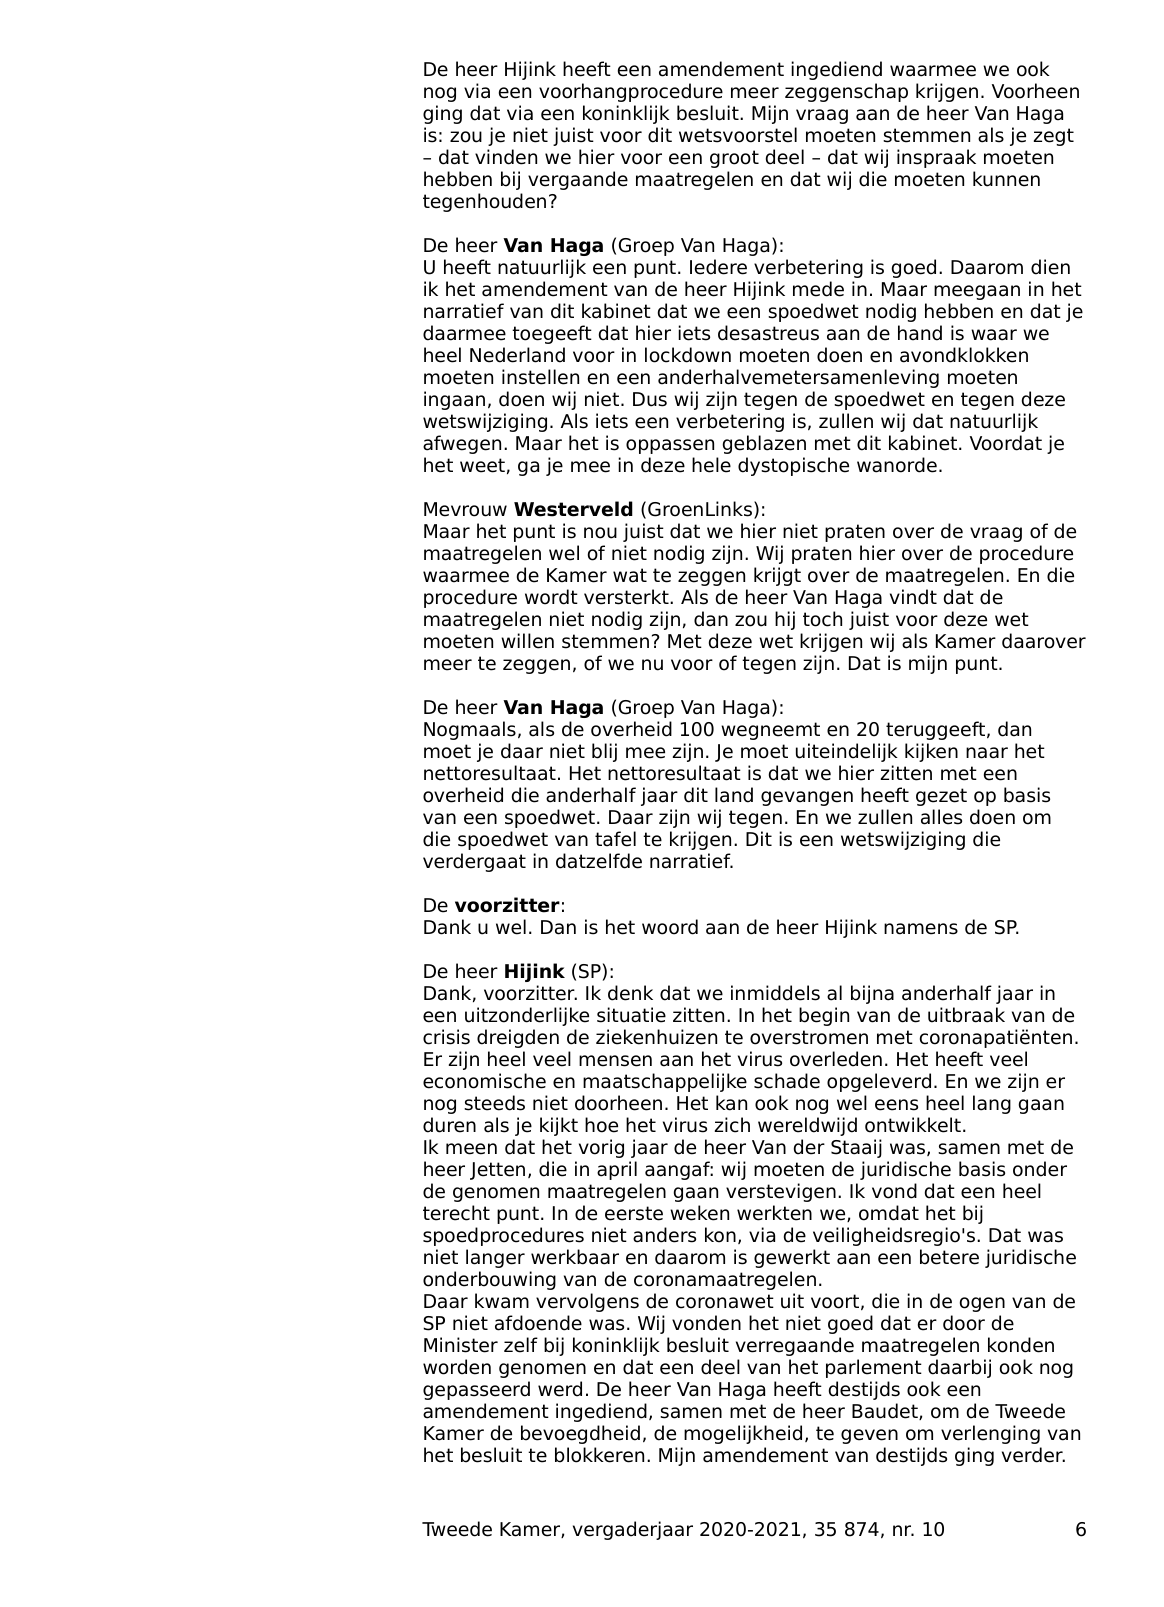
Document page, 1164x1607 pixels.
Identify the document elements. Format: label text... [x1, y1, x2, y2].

text Ik meen dat het vorig jaar de heer Van der Staaij was, samen met de heer Jetten, die in april aangaf: wij moeten de juridische basis onder de genomen maatregelen gaan verstevigen. Ik vond dat een heel terecht punt. In de eerste weken werkten we, omdat het bij spoedprocedures niet anders kon, via de veiligheidsregio's. Dat was niet langer werkbaar en daarom is gewerkt aan een betere juridische onderbouwing van de coronamaatregelen. [422, 1137, 1087, 1291]
text Dank u wel. Dan is het woord aan de heer Hijink namens de SP. [422, 917, 1087, 939]
text U heeft natuurlijk een punt. Iedere verbetering is goed. Daarom dien ik het amendement van de heer Hijink mede in. Maar meegaan in het narratief van dit kabinet dat we een spoedwet nodig hebben en dat je daarmee toegeeft dat hier iets desastreus aan de hand is waar we heel Nederland voor in lockdown moeten doen en avondklokken moeten instellen en een anderhalvemetersamenleving moeten ingaan, doen wij niet. Dus wij zijn tegen de spoedwet en tegen deze wetswijziging. Als iets een verbetering is, zullen wij dat natuurlijk afwegen. Maar het is oppassen geblazen met dit kabinet. Voordat je het weet, ga je mee in deze hele dystopische wanorde. [422, 257, 1087, 477]
text De heer Van Haga (Groep Van Haga): [422, 235, 1087, 257]
text De heer Hijink (SP): [422, 961, 1087, 983]
text Nogmaals, als de overheid 100 wegneemt en 20 teruggeeft, dan moet je daar niet blij mee zijn. Je moet uiteindelijk kijken naar het nettoresultaat. Het nettoresultaat is dat we hier zitten met een overheid die anderhalf jaar dit land gevangen heeft gezet op basis van een spoedwet. Daar zijn wij tegen. En we zullen alles doen om die spoedwet van tafel te krijgen. Dit is een wetswijziging die verdergaat in datzelfde narratief. [422, 719, 1087, 873]
text Daar kwam vervolgens de coronawet uit voort, die in de ogen van de SP niet afdoende was. Wij vonden het niet goed dat er door de Minister zelf bij koninklijk besluit verregaande maatregelen konden worden genomen en dat een deel van het parlement daarbij ook nog gepasseerd werd. De heer Van Haga heeft destijds ook een amendement ingediend, samen met de heer Baudet, om de Tweede Kamer de bevoegdheid, de mogelijkheid, te geven om verlenging van het besluit te blokkeren. Mijn amendement van destijds ging verder. [422, 1291, 1087, 1467]
text Dank, voorzitter. Ik denk dat we inmiddels al bijna anderhalf jaar in een uitzonderlijke situatie zitten. In het begin van de uitbraak van de crisis dreigden de ziekenhuizen te overstromen met coronapatiënten. Er zijn heel veel mensen aan het virus overleden. Het heeft veel economische en maatschappelijke schade opgeleverd. En we zijn er nog steeds niet doorheen. Het kan ook nog wel eens heel lang gaan duren als je kijkt hoe het virus zich wereldwijd ontwikkelt. [422, 983, 1087, 1137]
text Mevrouw Westerveld (GroenLinks): [422, 499, 1087, 521]
text De heer Van Haga (Groep Van Haga): [422, 697, 1087, 719]
text Maar het punt is nou juist dat we hier niet praten over de vraag of de maatregelen wel of niet nodig zijn. Wij praten hier over de procedure waarmee de Kamer wat te zeggen krijgt over de maatregelen. En die procedure wordt versterkt. Als de heer Van Haga vindt dat de maatregelen niet nodig zijn, dan zou hij toch juist voor deze wet moeten willen stemmen? Met deze wet krijgen wij als Kamer daarover meer te zeggen, of we nu voor of tegen zijn. Dat is mijn punt. [422, 521, 1087, 675]
text De heer Hijink heeft een amendement ingediend waarmee we ook nog via een voorhangprocedure meer zeggenschap krijgen. Voorheen ging dat via een koninklijk besluit. Mijn vraag aan de heer Van Haga is: zou je niet juist voor dit wetsvoorstel moeten stemmen als je zegt – dat vinden we hier voor een groot deel – dat wij inspraak moeten hebben bij vergaande maatregelen en dat wij die moeten kunnen tegenhouden? [422, 59, 1087, 213]
text De voorzitter: [422, 895, 1087, 917]
